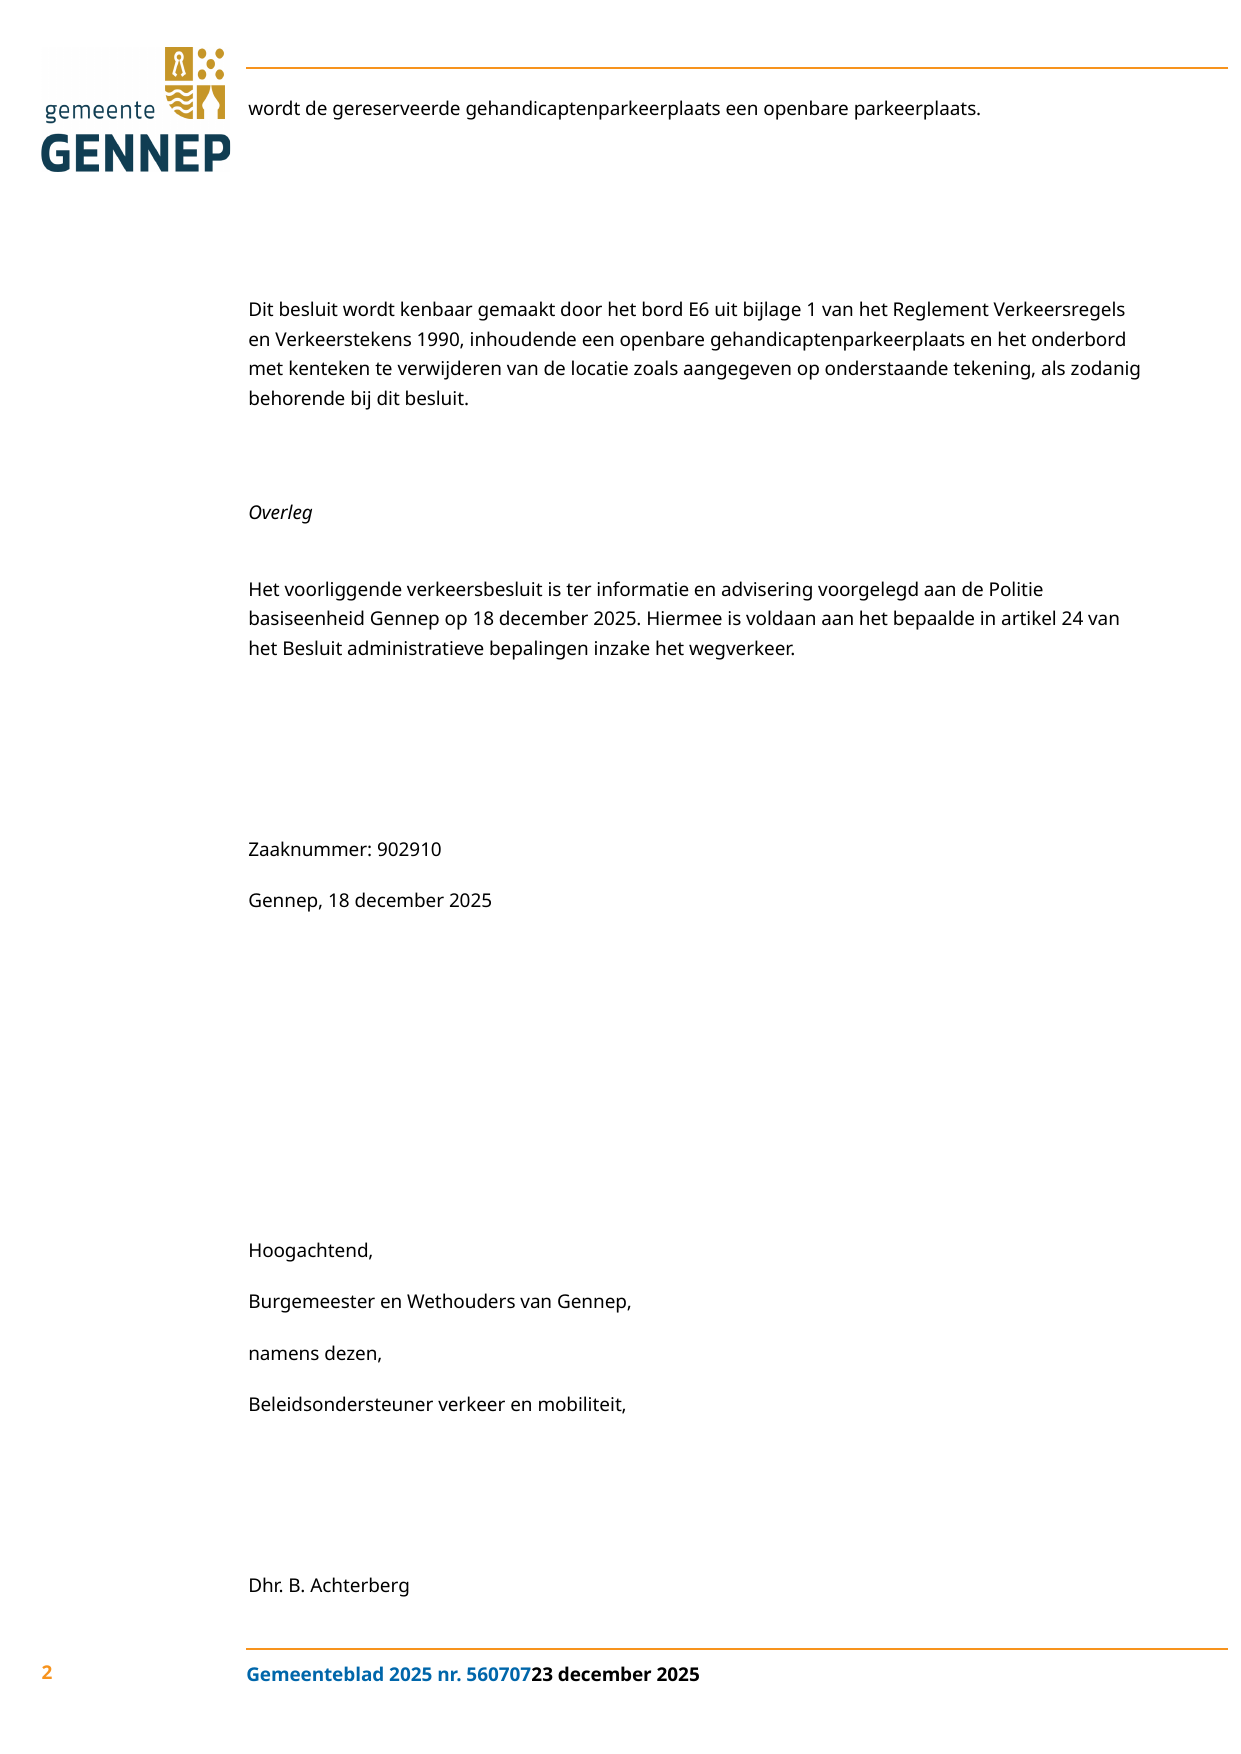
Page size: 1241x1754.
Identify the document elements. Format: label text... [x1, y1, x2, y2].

text Zaaknummer: 902910 [248, 837, 1152, 862]
text namens dezen, [248, 1340, 1152, 1366]
text Dhr. B. Achterberg [248, 1572, 1152, 1597]
text Beleidsondersteuner verkeer en mobiliteit, [248, 1392, 1152, 1417]
text Het voorliggende verkeersbesluit is ter informatie en advisering voorgelegd aan de Politie basiseenheid Gennep op 18 december 2025. Hiermee is voldaan aan het bepaalde in artikel 24 van het Besluit administratieve bepalingen inzake het wegverkeer. [248, 576, 1152, 661]
text Gennep, 18 december 2025 [248, 887, 1152, 913]
text Hoogachtend, [248, 1237, 1152, 1263]
picture [41, 47, 231, 172]
text Burgemeester en Wethouders van Gennep, [248, 1289, 1152, 1314]
text Overleg [248, 499, 1152, 525]
text Dit besluit wordt kenbaar gemaakt door het bord E6 uit bijlage 1 van het Reglement Verkeersregels en Verkeerstekens 1990, inhoudende een openbare gehandicaptenparkeerplaats en het onderbord met kenteken te verwijderen van de locatie zoals aangegeven op onderstaande tekening, als zodanig behorende bij dit besluit. [248, 296, 1152, 411]
text wordt de gereserveerde gehandicaptenparkeerplaats een openbare parkeerplaats. [248, 95, 1152, 121]
